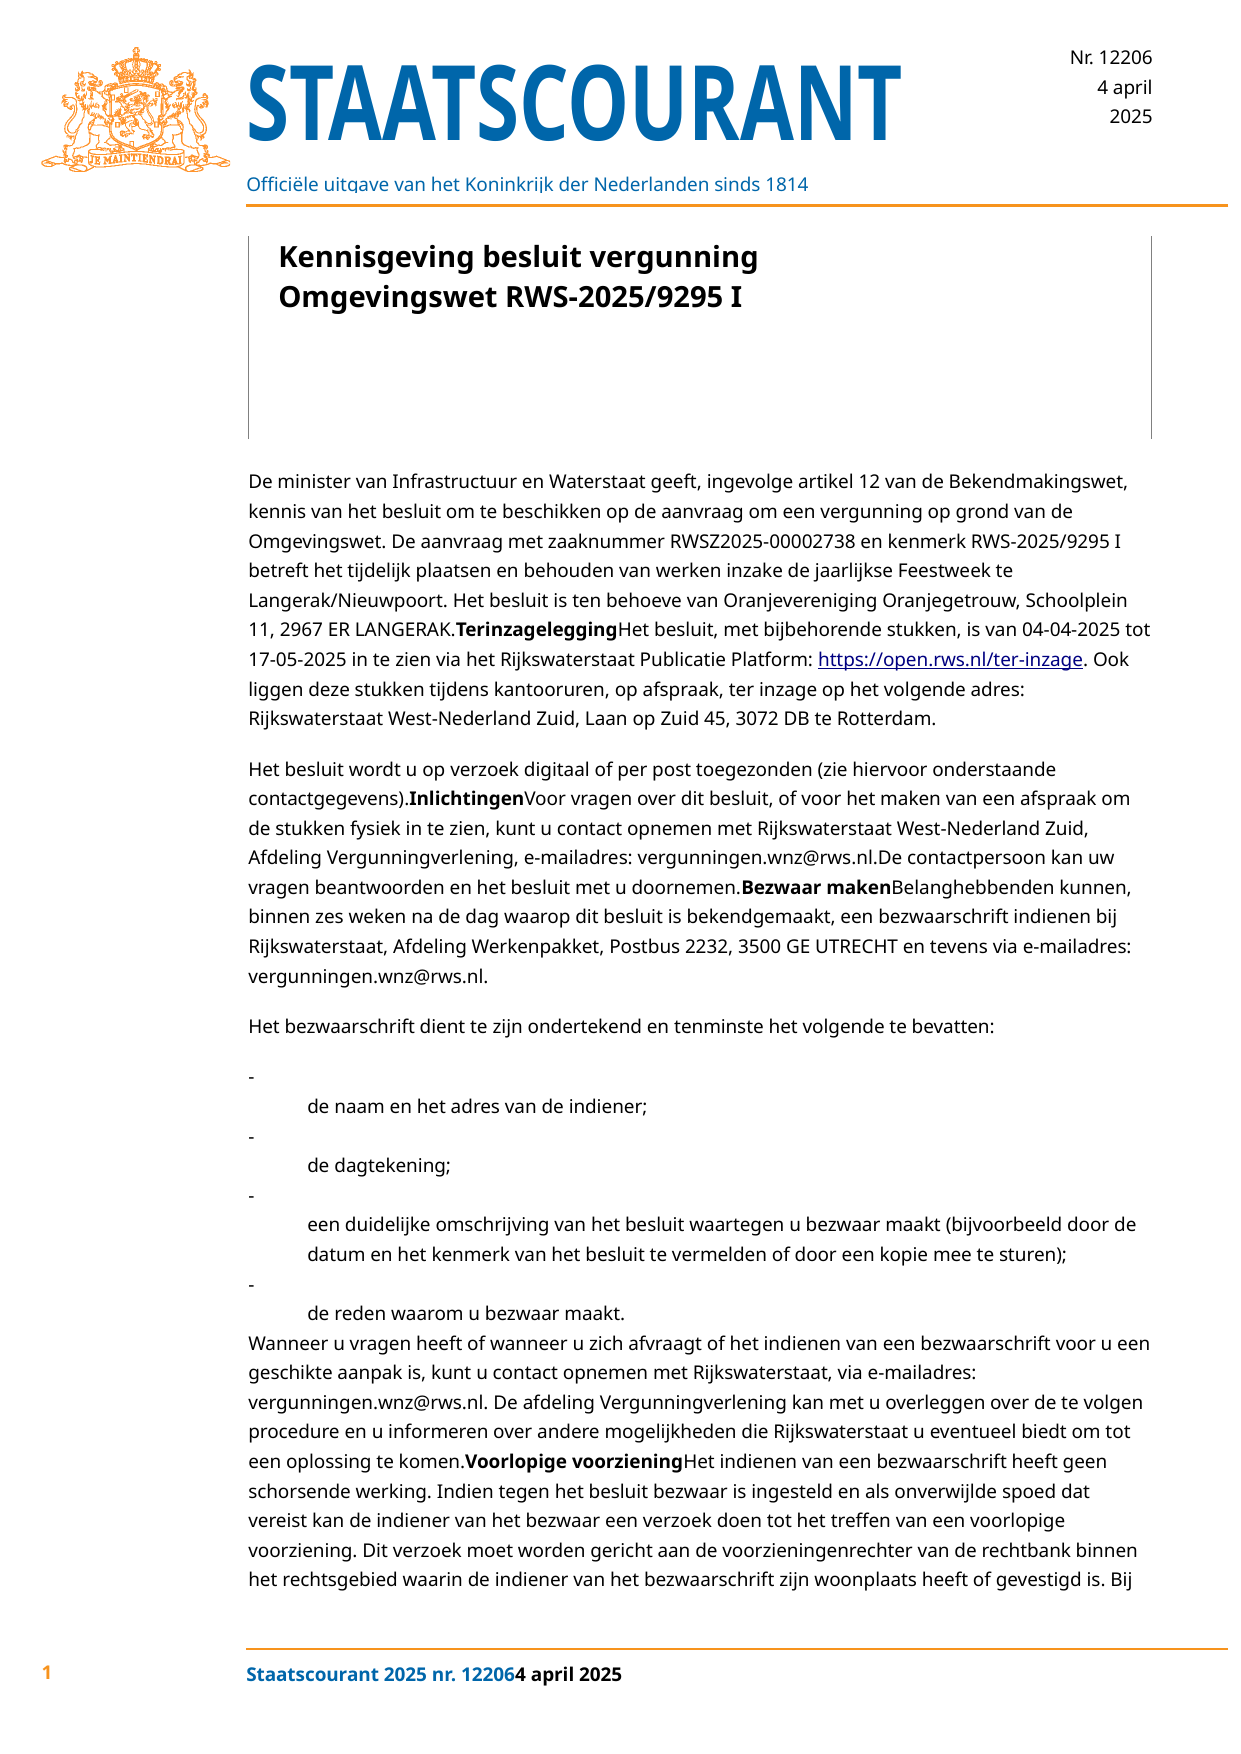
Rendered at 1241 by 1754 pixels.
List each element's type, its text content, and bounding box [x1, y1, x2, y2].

text Het bezwaarschrift dient te zijn ondertekend en tenminste het volgende te bevatten: [248, 1013, 1152, 1039]
list de naam en het adres van de indiener; [248, 1093, 1152, 1119]
list een duidelijke omschrijving van het besluit waartegen u bezwaar maakt (bijvoorbeeld door de datum en het kenmerk van het besluit te vermelden of door een kopie mee te sturen); [248, 1212, 1152, 1267]
list de reden waarom u bezwaar maakt. [248, 1300, 1152, 1326]
table_header [850, 236, 912, 413]
table_header Kennisgeving besluit vergunning Omgevingswet RWS-2025/9295 I [249, 236, 850, 439]
text Wanneer u vragen heeft of wanneer u zich afvraagt of het indienen van een bezwaarschrift voor u een geschikte aanpak is, kunt u contact opnemen met Rijkswaterstaat, via e-mailadres: vergunningen.wnz@rws.nl. De afdeling Vergunningverlening kan met u overleggen over de te volgen procedure en u informeren over andere mogelijkheden die Rijkswaterstaat u eventueel biedt om tot een oplossing te komen.Voorlopige voorzieningHet indienen van een bezwaarschrift heeft geen schorsende werking. Indien tegen het besluit bezwaar is ingesteld en als onverwijlde spoed dat vereist kan de indiener van het bezwaar een verzoek doen tot het treffen van een voorlopige voorziening. Dit verzoek moet worden gericht aan de voorzieningenrechter van de rechtbank binnen het rechtsgebied waarin de indiener van het bezwaarschrift zijn woonplaats heeft of gevestigd is. Bij [248, 1330, 1152, 1592]
text Het besluit wordt u op verzoek digitaal of per post toegezonden (zie hiervoor onderstaande contactgegevens).InlichtingenVoor vragen over dit besluit, of voor het maken van een afspraak om de stukken fysiek in te zien, kunt u contact opnemen met Rijkswaterstaat West-Nederland Zuid, Afdeling Vergunningverlening, e-mailadres: vergunningen.wnz@rws.nl.De contactpersoon kan uw vragen beantwoorden en het besluit met u doornemen.Bezwaar makenBelanghebbenden kunnen, binnen zes weken na de dag waarop dit besluit is bekendgemaakt, een bezwaarschrift indienen bij Rijkswaterstaat, Afdeling Werkenpakket, Postbus 2232, 3500 GE UTRECHT en tevens via e-mailadres: vergunningen.wnz@rws.nl. [248, 756, 1152, 988]
picture [41, 47, 231, 172]
table_header [1090, 236, 1151, 413]
text De minister van Infrastructuur en Waterstaat geeft, ingevolge artikel 12 van de Bekendmakingswet, kennis van het besluit om te beschikken op de aanvraag om een vergunning op grond van de Omgevingswet. De aanvraag met zaaknummer RWSZ2025-00002738 en kenmerk RWS-2025/9295 I betreft het tijdelijk plaatsen en behouden van werken inzake de jaarlijkse Feestweek te Langerak/Nieuwpoort. Het besluit is ten behoeve van Oranjevereniging Oranjegetrouw, Schoolplein 11, 2967 ER LANGERAK.TerinzageleggingHet besluit, met bijbehorende stukken, is van 04-04-2025 tot 17-05-2025 in te zien via het Rijkswaterstaat Publicatie Platform: https://open.rws.nl/ter-inzage. Ook liggen deze stukken tijdens kantooruren, op afspraak, ter inzage op het volgende adres: Rijkswaterstaat West-Nederland Zuid, Laan op Zuid 45, 3072 DB te Rotterdam. [248, 469, 1152, 731]
picture [912, 236, 1090, 414]
list de dagtekening; [248, 1152, 1152, 1178]
table_header [850, 414, 1151, 439]
